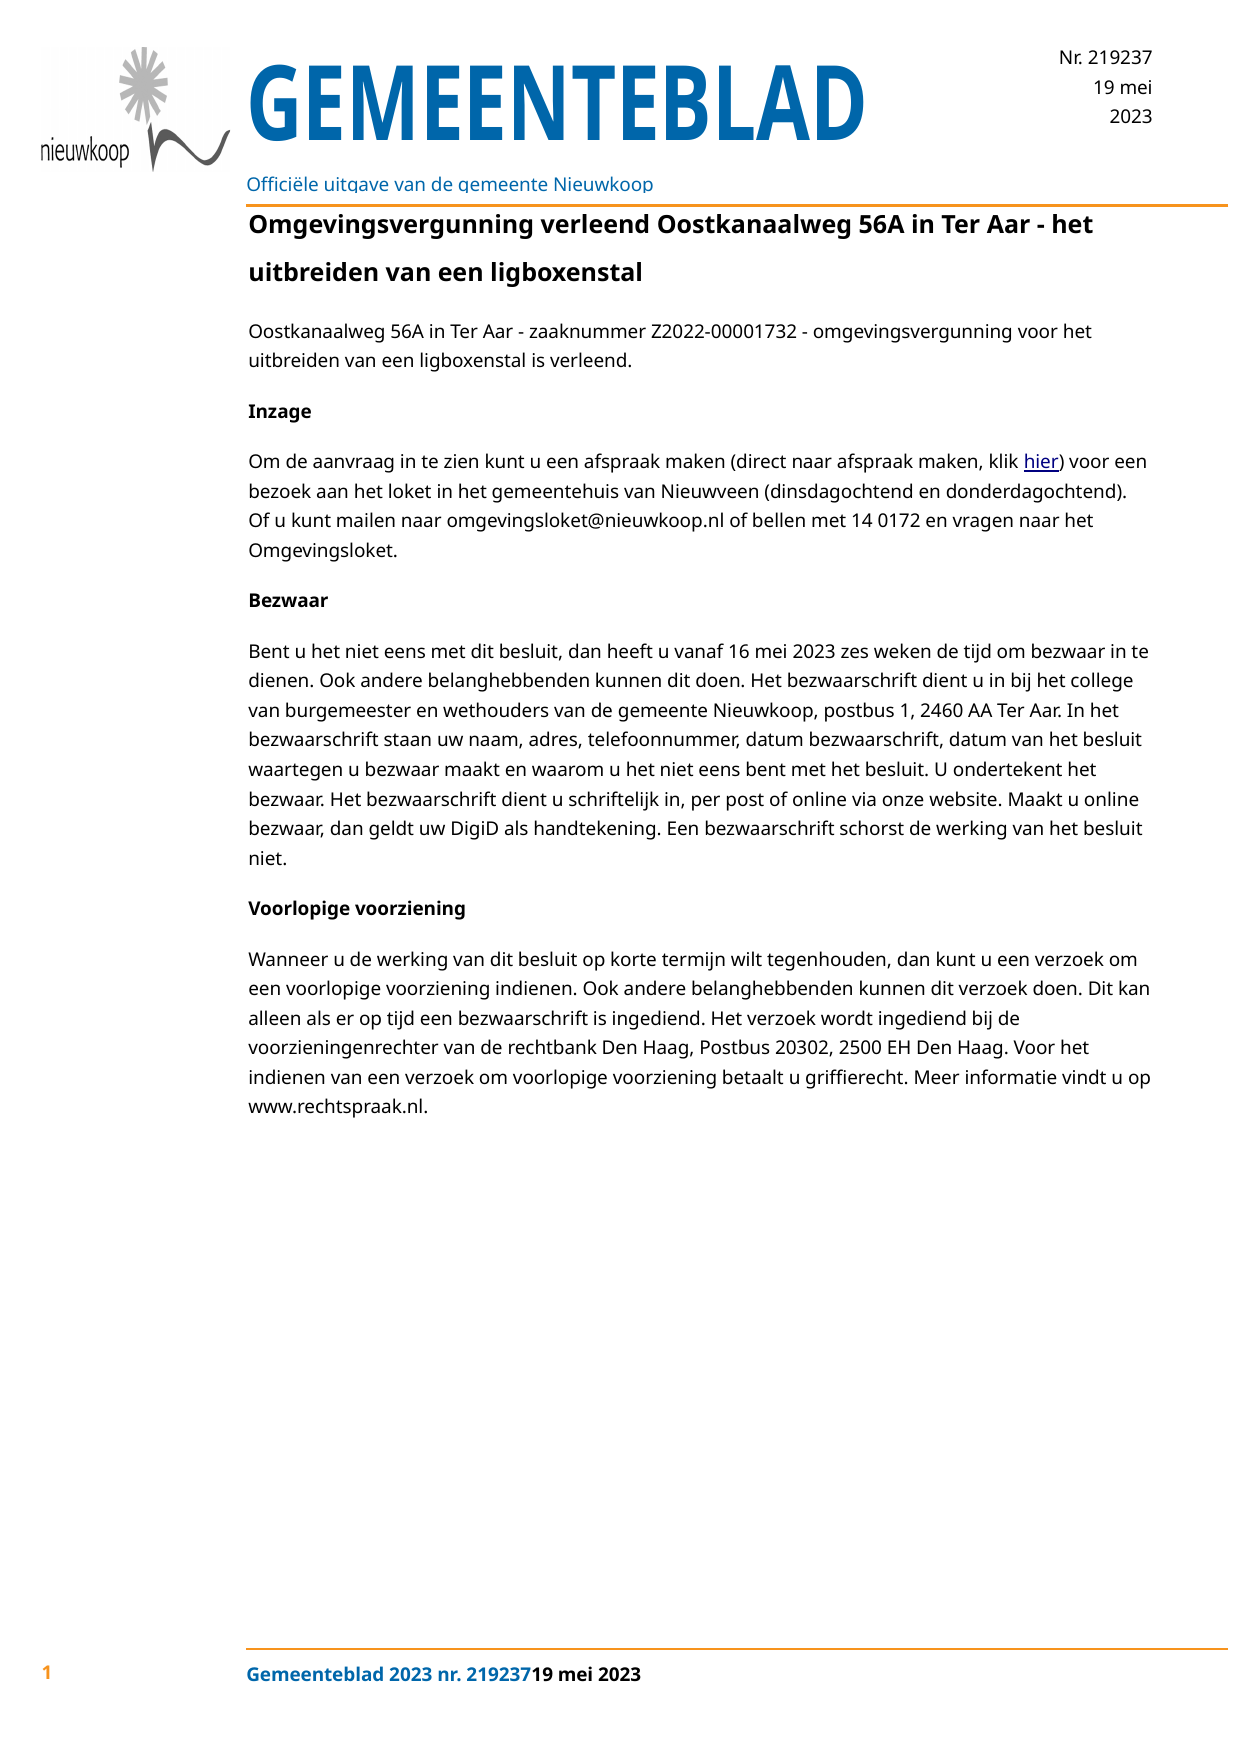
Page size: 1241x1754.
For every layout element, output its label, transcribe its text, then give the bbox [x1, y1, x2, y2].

text Wanneer u de werking van dit besluit op korte termijn wilt tegenhouden, dan kunt u een verzoek om een voorlopige voorziening indienen. Ook andere belanghebbenden kunnen dit verzoek doen. Dit kan alleen als er op tijd een bezwaarschrift is ingediend. Het verzoek wordt ingediend bij de voorzieningenrechter van de rechtbank Den Haag, Postbus 20302, 2500 EH Den Haag. Voor het indienen van een verzoek om voorlopige voorziening betaalt u griffierecht. Meer informatie vindt u op www.rechtspraak.nl. [248, 946, 1152, 1119]
text Voorlopige voorziening [248, 895, 1152, 921]
text Bezwaar [248, 587, 1152, 613]
text Bent u het niet eens met dit besluit, dan heeft u vanaf 16 mei 2023 zes weken de tijd om bezwaar in te dienen. Ook andere belanghebbenden kunnen dit doen. Het bezwaarschrift dient u in bij het college van burgemeester en wethouders van de gemeente Nieuwkoop, postbus 1, 2460 AA Ter Aar. In het bezwaarschrift staan uw naam, adres, telefoonnummer, datum bezwaarschrift, datum van het besluit waartegen u bezwaar maakt en waarom u het niet eens bent met het besluit. U ondertekent het bezwaar. Het bezwaarschrift dient u schriftelijk in, per post of online via onze website. Maakt u online bezwaar, dan geldt uw DigiD als handtekening. Een bezwaarschrift schorst de werking van het besluit niet. [248, 638, 1152, 871]
text Oostkanaalweg 56A in Ter Aar - zaaknummer Z2022-00001732 - omgevingsvergunning voor het uitbreiden van een ligboxenstal is verleend. [248, 318, 1152, 373]
text Inzage [248, 398, 1152, 424]
picture [41, 47, 231, 172]
text Omgevingsvergunning verleend Oostkanaalweg 56A in Ter Aar - het uitbreiden van een ligboxenstal [248, 207, 1152, 288]
text Om de aanvraag in te zien kunt u een afspraak maken (direct naar afspraak maken, klik hier) voor een bezoek aan het loket in het gemeentehuis van Nieuwveen (dinsdagochtend en donderdagochtend). Of u kunt mailen naar omgevingsloket@nieuwkoop.nl of bellen met 14 0172 en vragen naar het Omgevingsloket. [248, 448, 1152, 563]
